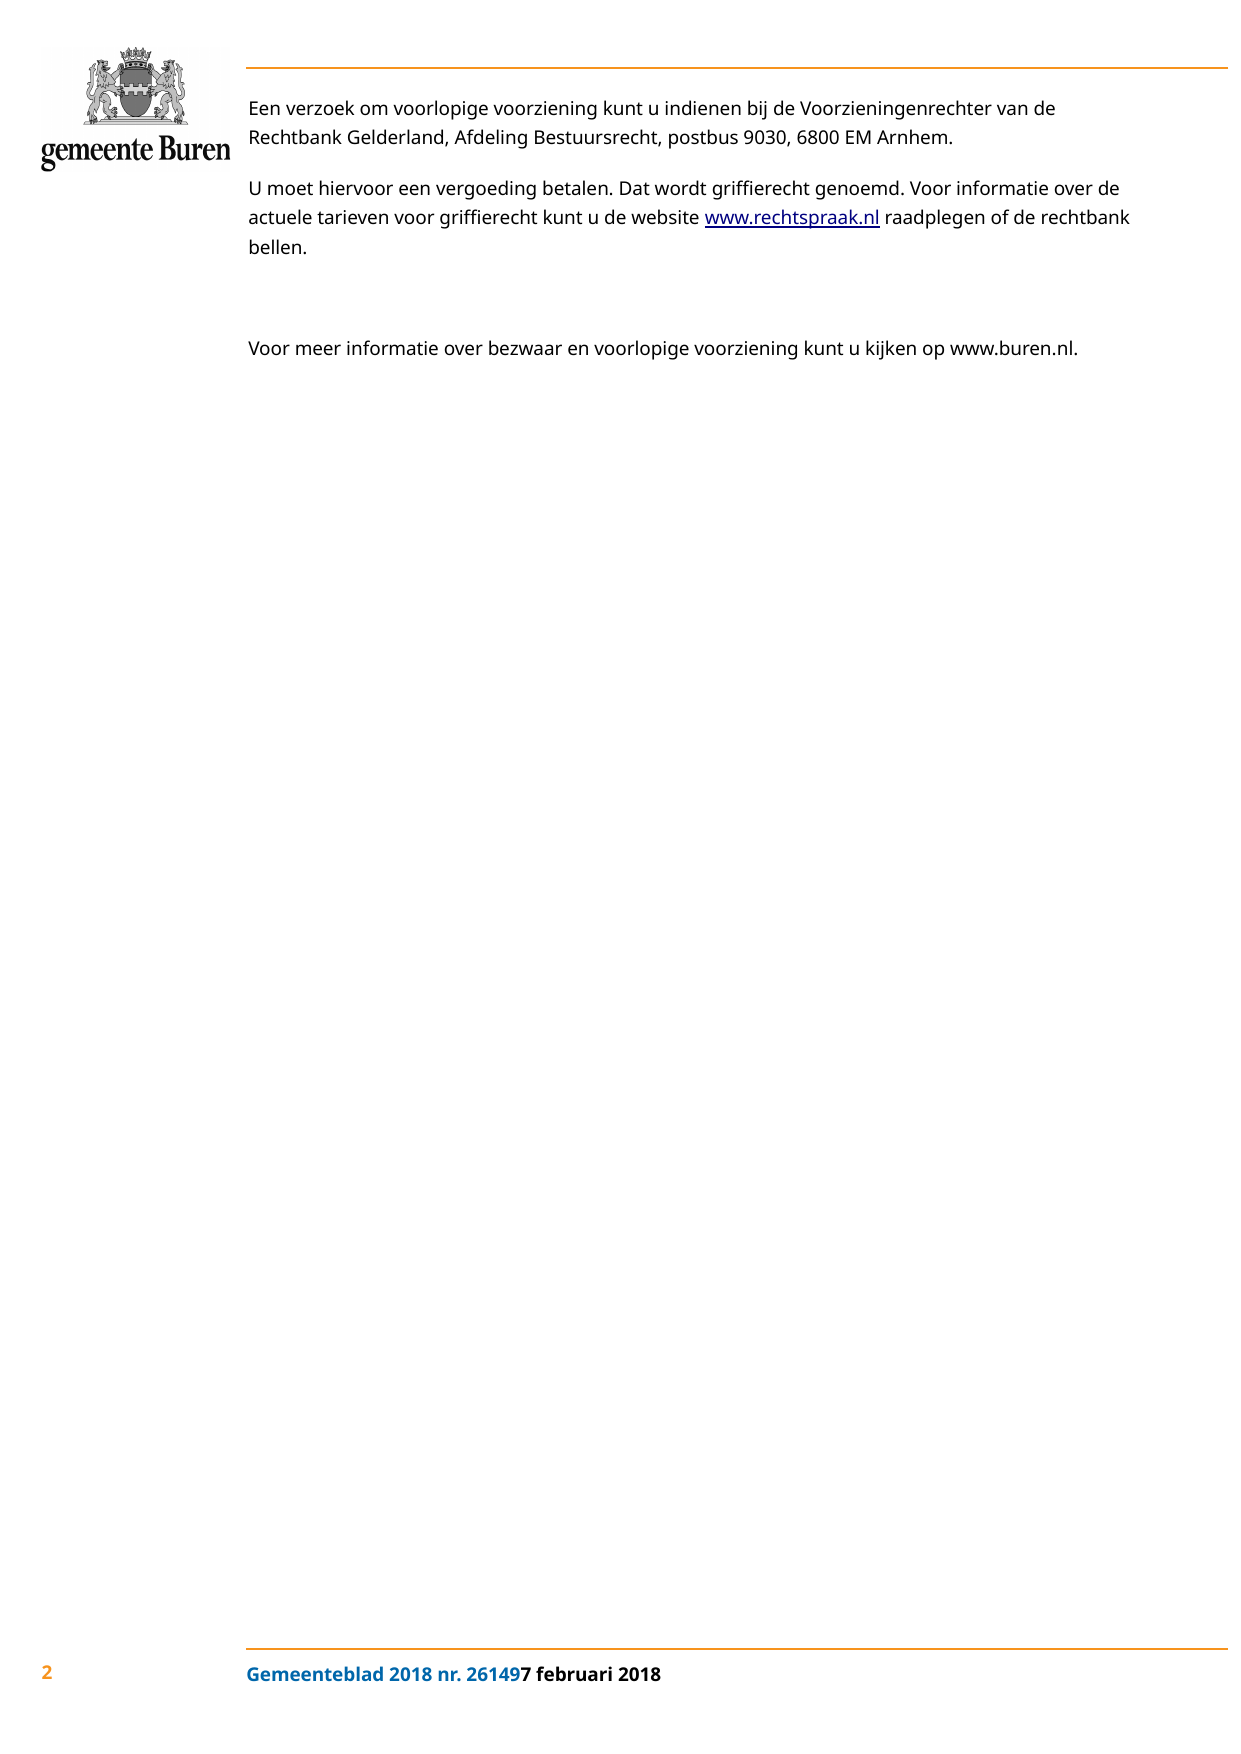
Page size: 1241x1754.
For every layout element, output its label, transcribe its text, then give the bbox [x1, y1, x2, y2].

picture [41, 47, 231, 172]
text Een verzoek om voorlopige voorziening kunt u indienen bij de Voorzieningenrechter van de Rechtbank Gelderland, Afdeling Bestuursrecht, postbus 9030, 6800 EM Arnhem. [248, 95, 1152, 150]
text Voor meer informatie over bezwaar en voorlopige voorziening kunt u kijken op www.buren.nl. [248, 335, 1152, 361]
text U moet hiervoor een vergoeding betalen. Dat wordt griffierecht genoemd. Voor informatie over de actuele tarieven voor griffierecht kunt u de website www.rechtspraak.nl raadplegen of de rechtbank bellen. [248, 175, 1152, 260]
